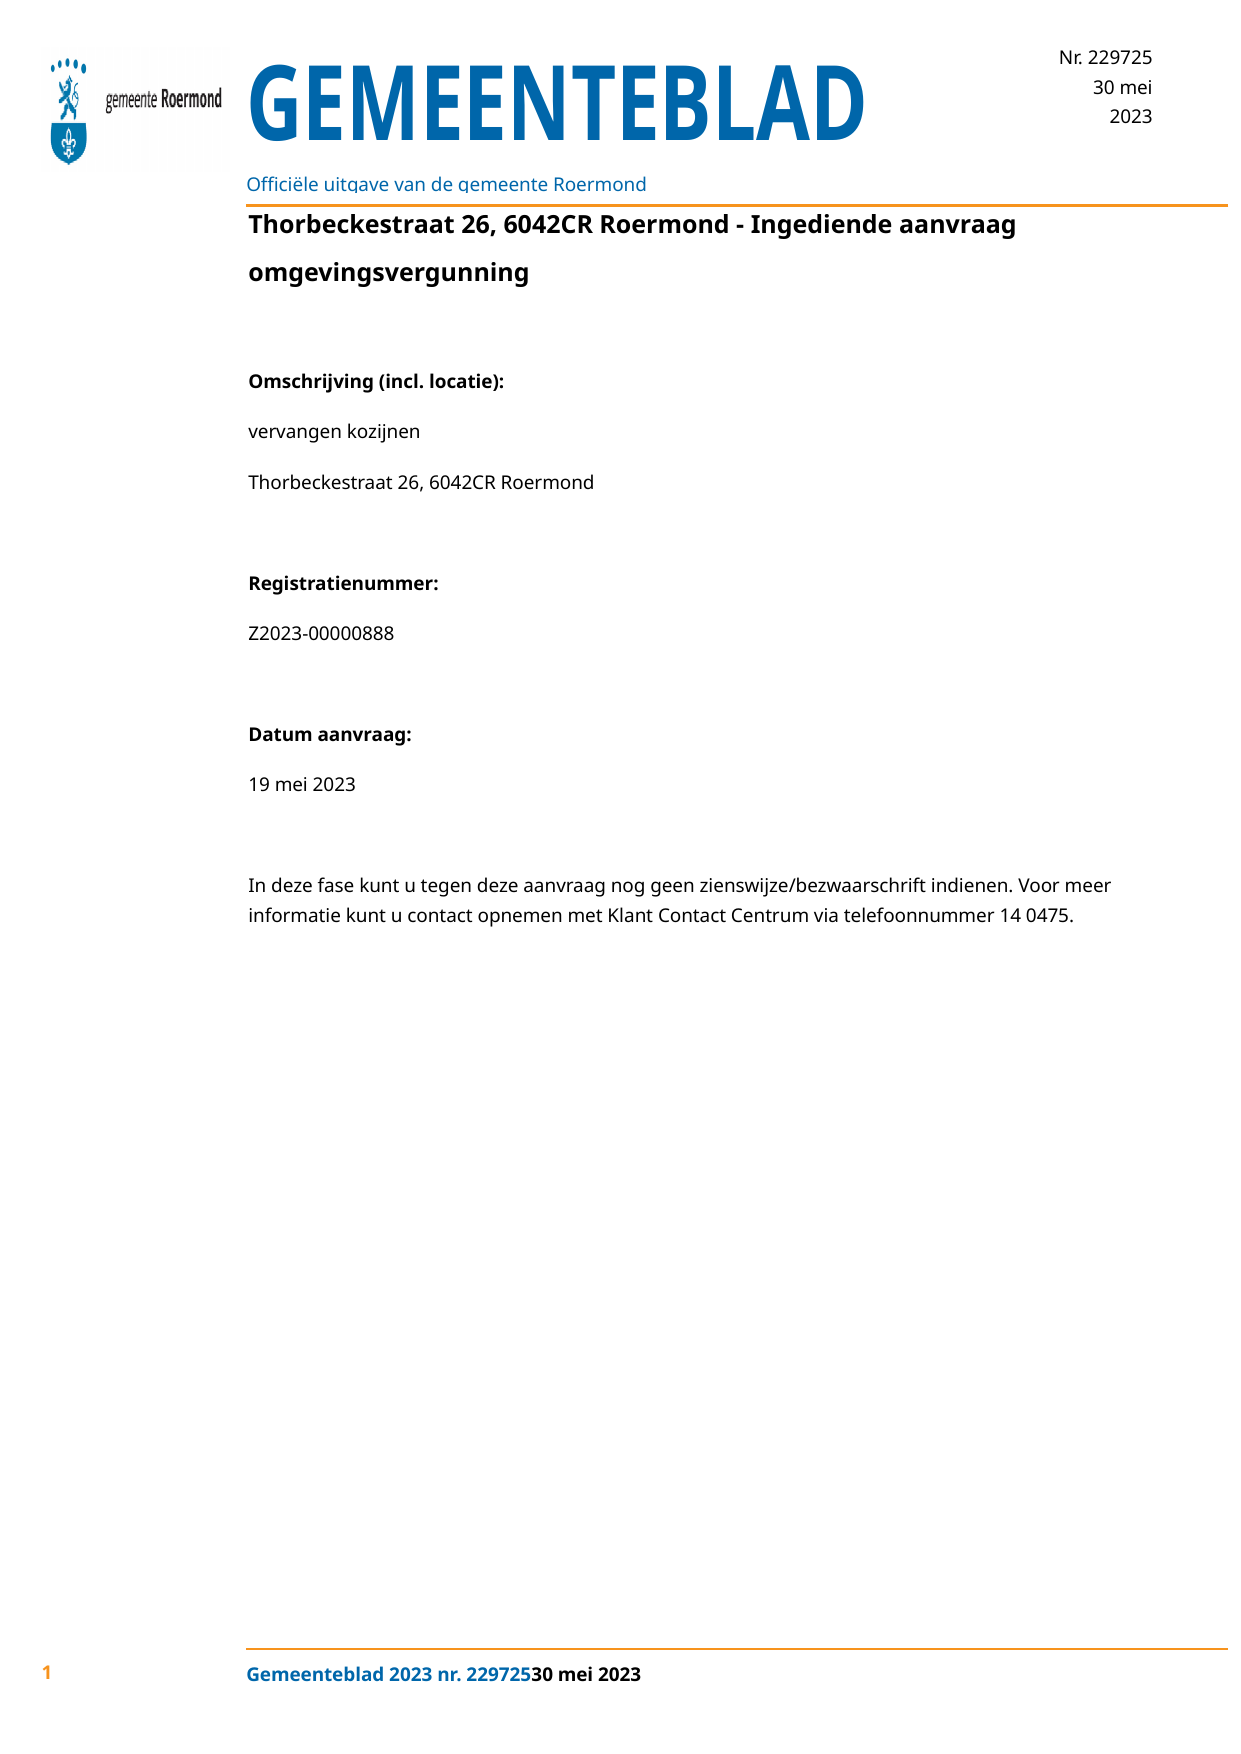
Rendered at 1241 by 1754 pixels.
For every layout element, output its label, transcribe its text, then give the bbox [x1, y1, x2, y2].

text Registratienummer: [248, 570, 1152, 596]
text In deze fase kunt u tegen deze aanvraag nog geen zienswijze/bezwaarschrift indienen. Voor meer informatie kunt u contact opnemen met Klant Contact Centrum via telefoonnummer 14 0475. [248, 872, 1152, 928]
text vervangen kozijnen [248, 419, 1152, 444]
text Datum aanvraag: [248, 721, 1152, 747]
text Thorbeckestraat 26, 6042CR Roermond [248, 469, 1152, 495]
text Z2023-00000888 [248, 620, 1152, 646]
text Thorbeckestraat 26, 6042CR Roermond - Ingediende aanvraag omgevingsvergunning [248, 207, 1152, 288]
picture [41, 47, 231, 172]
text Omschrijving (incl. locatie): [248, 368, 1152, 394]
text 19 mei 2023 [248, 772, 1152, 797]
